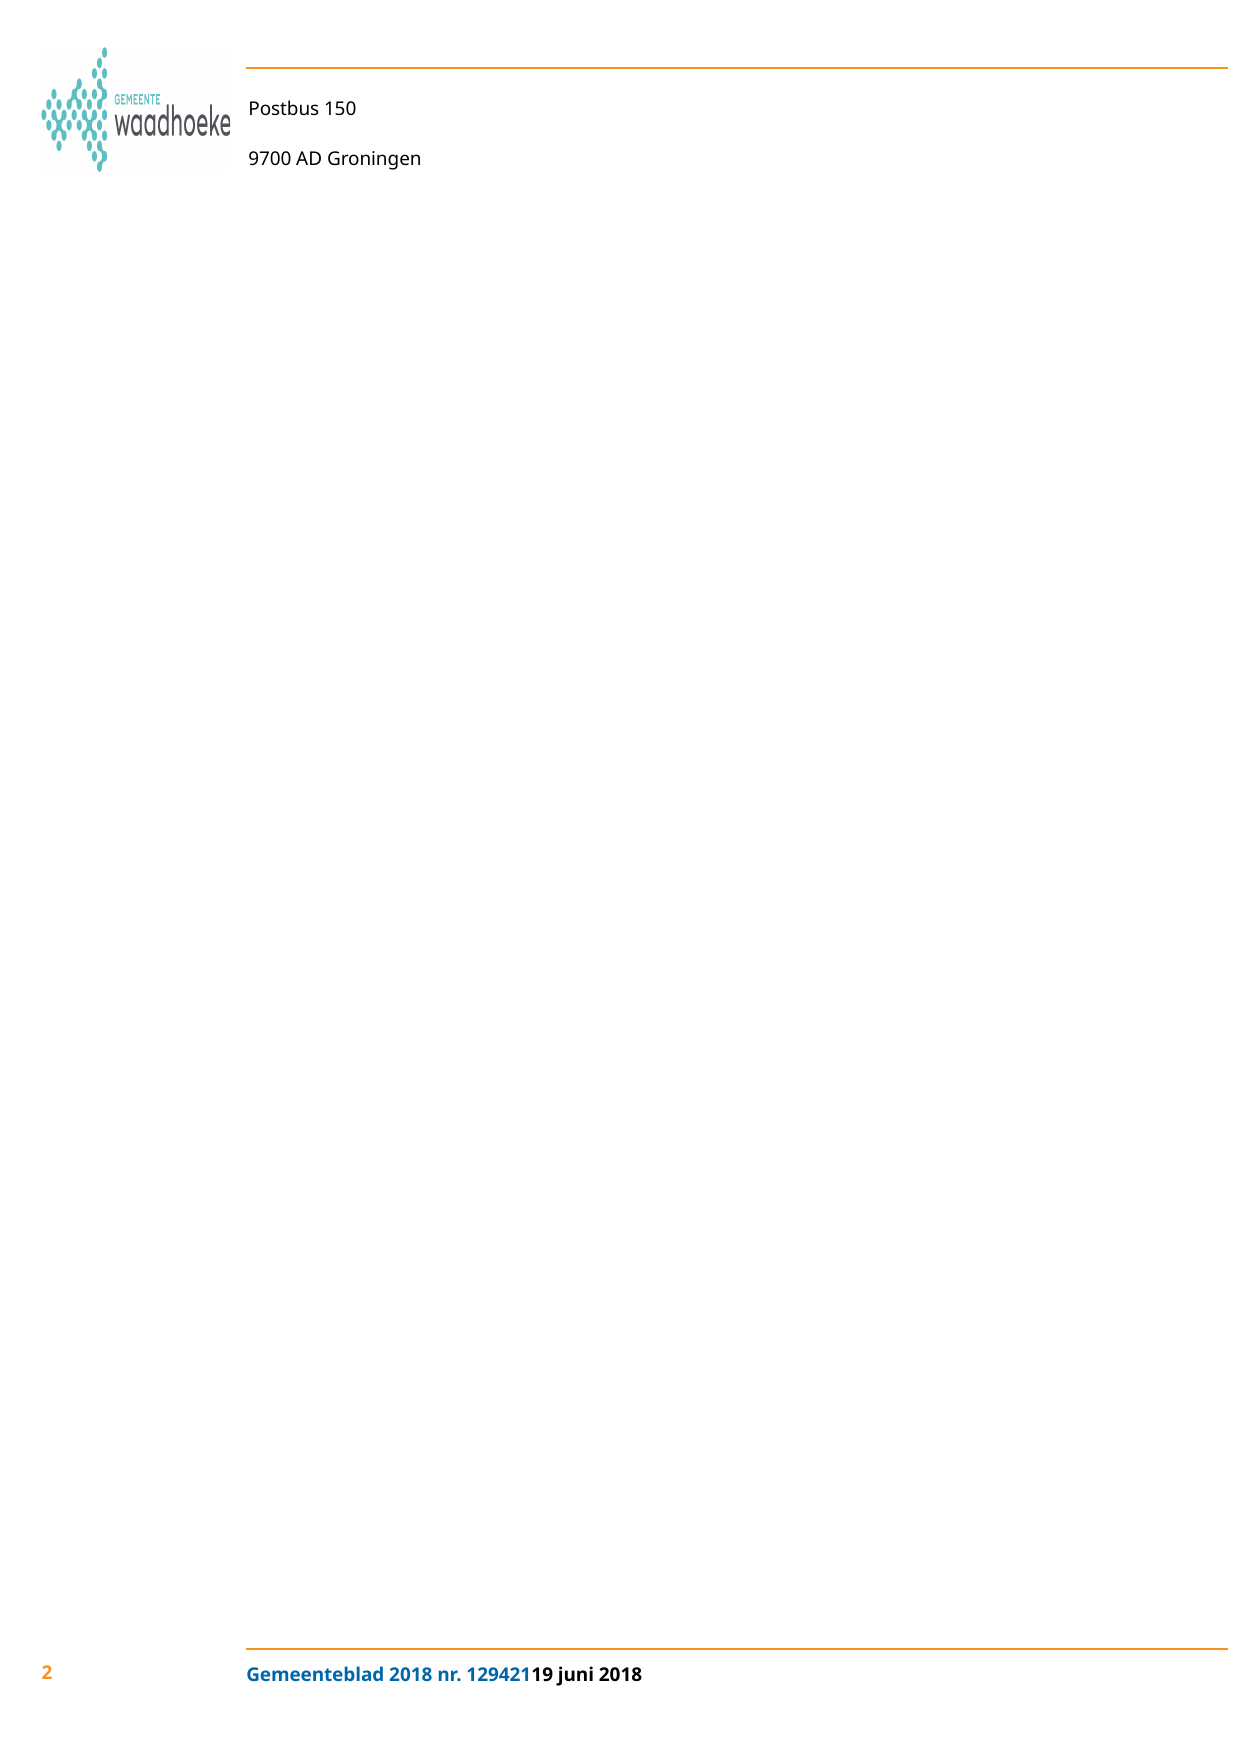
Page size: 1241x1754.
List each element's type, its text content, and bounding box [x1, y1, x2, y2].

picture [41, 47, 231, 172]
text 9700 AD Groningen [248, 145, 1152, 171]
text Postbus 150 [248, 95, 1152, 121]
